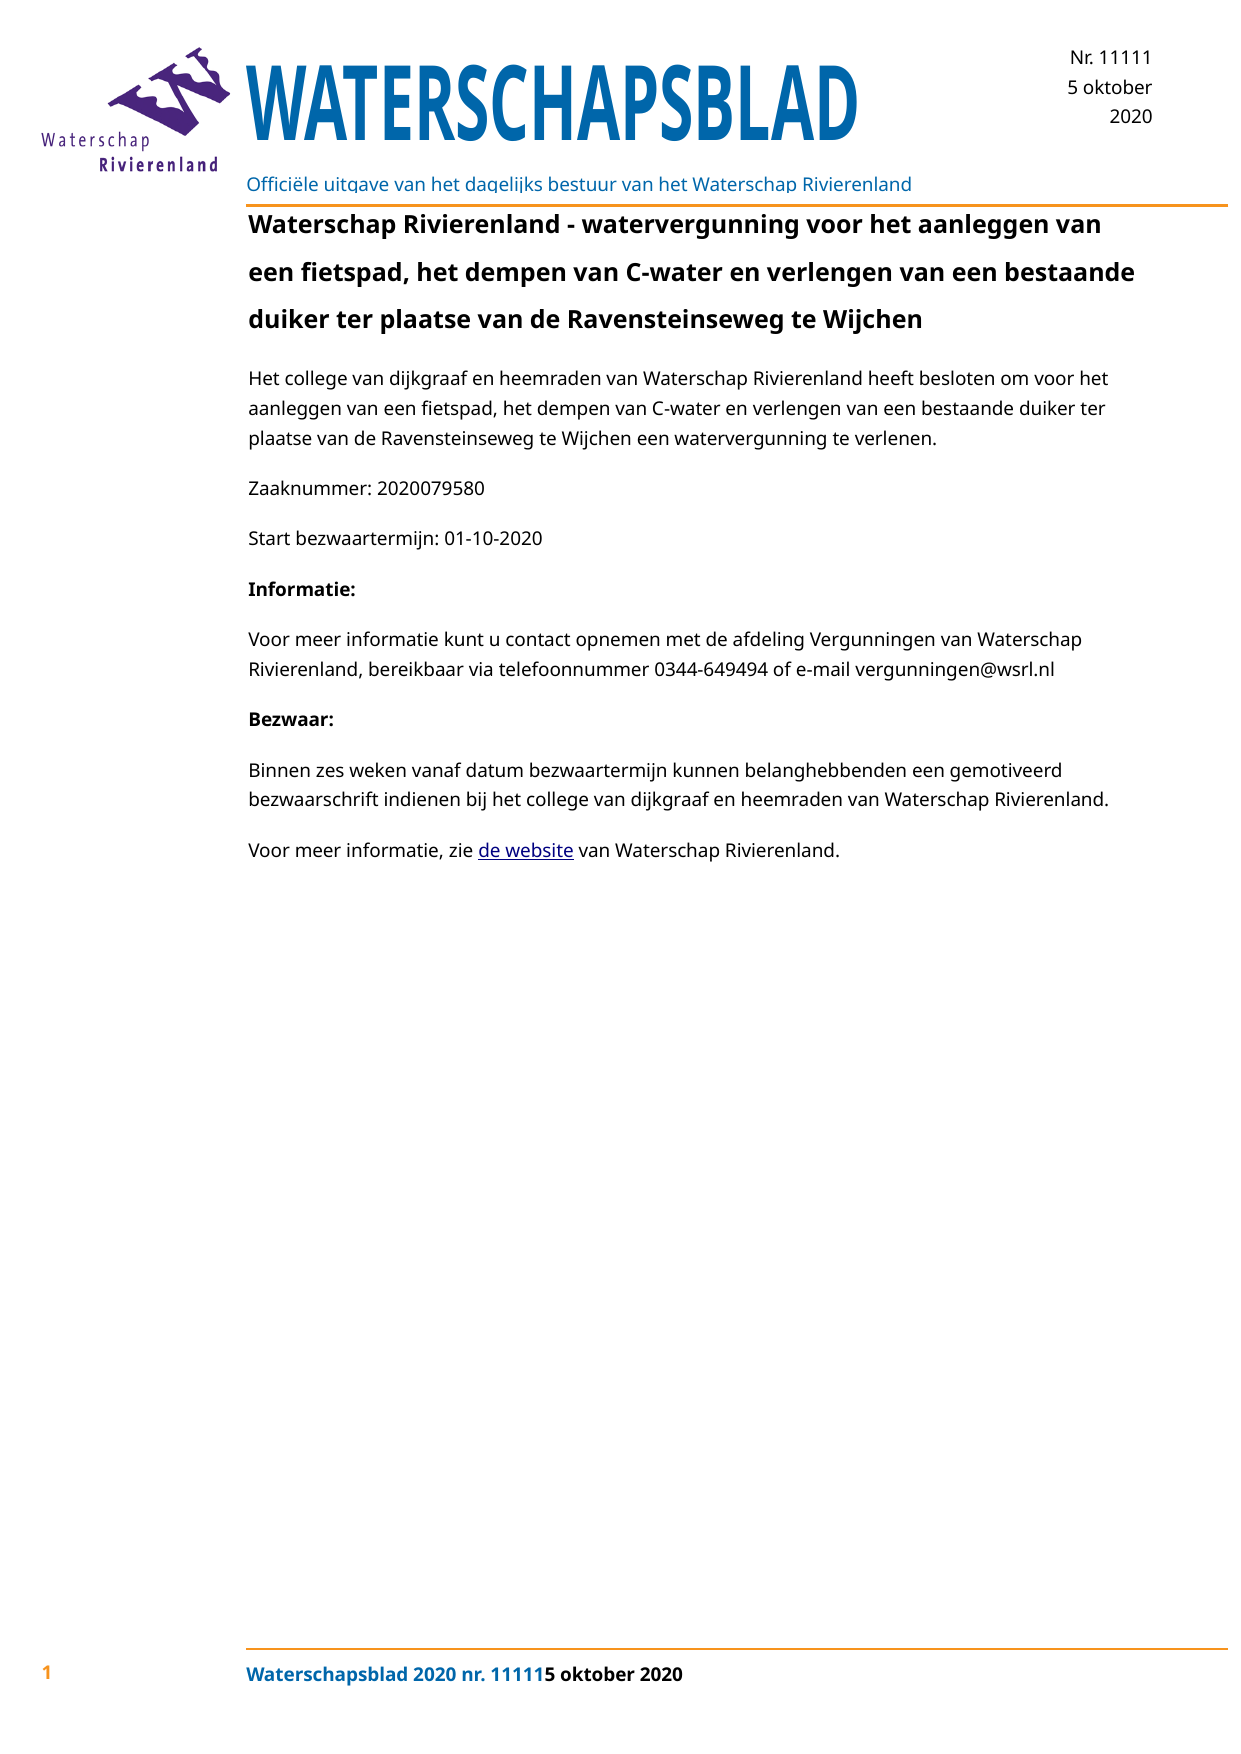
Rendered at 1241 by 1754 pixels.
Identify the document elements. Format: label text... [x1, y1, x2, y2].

text Waterschap Rivierenland - watervergunning voor het aanleggen van een fietspad, het dempen van C-water en verlengen van een bestaande duiker ter plaatse van de Ravensteinseweg te Wijchen [248, 207, 1152, 336]
text Voor meer informatie kunt u contact opnemen met de afdeling Vergunningen van Waterschap Rivierenland, bereikbaar via telefoonnummer 0344-649494 of e-mail vergunningen@wsrl.nl [248, 626, 1152, 682]
text Het college van dijkgraaf en heemraden van Waterschap Rivierenland heeft besloten om voor het aanleggen van een fietspad, het dempen van C-water en verlengen van een bestaande duiker ter plaatse van de Ravensteinseweg te Wijchen een watervergunning te verlenen. [248, 366, 1152, 450]
text Start bezwaartermijn: 01-10-2020 [248, 526, 1152, 551]
text Voor meer informatie, zie de website van Waterschap Rivierenland. [248, 837, 1152, 862]
text Informatie: [248, 576, 1152, 602]
text Bezwaar: [248, 706, 1152, 732]
text Zaaknummer: 2020079580 [248, 475, 1152, 501]
text Binnen zes weken vanaf datum bezwaartermijn kunnen belanghebbenden een gemotiveerd bezwaarschrift indienen bij het college van dijkgraaf en heemraden van Waterschap Rivierenland. [248, 757, 1152, 812]
picture [41, 47, 231, 172]
